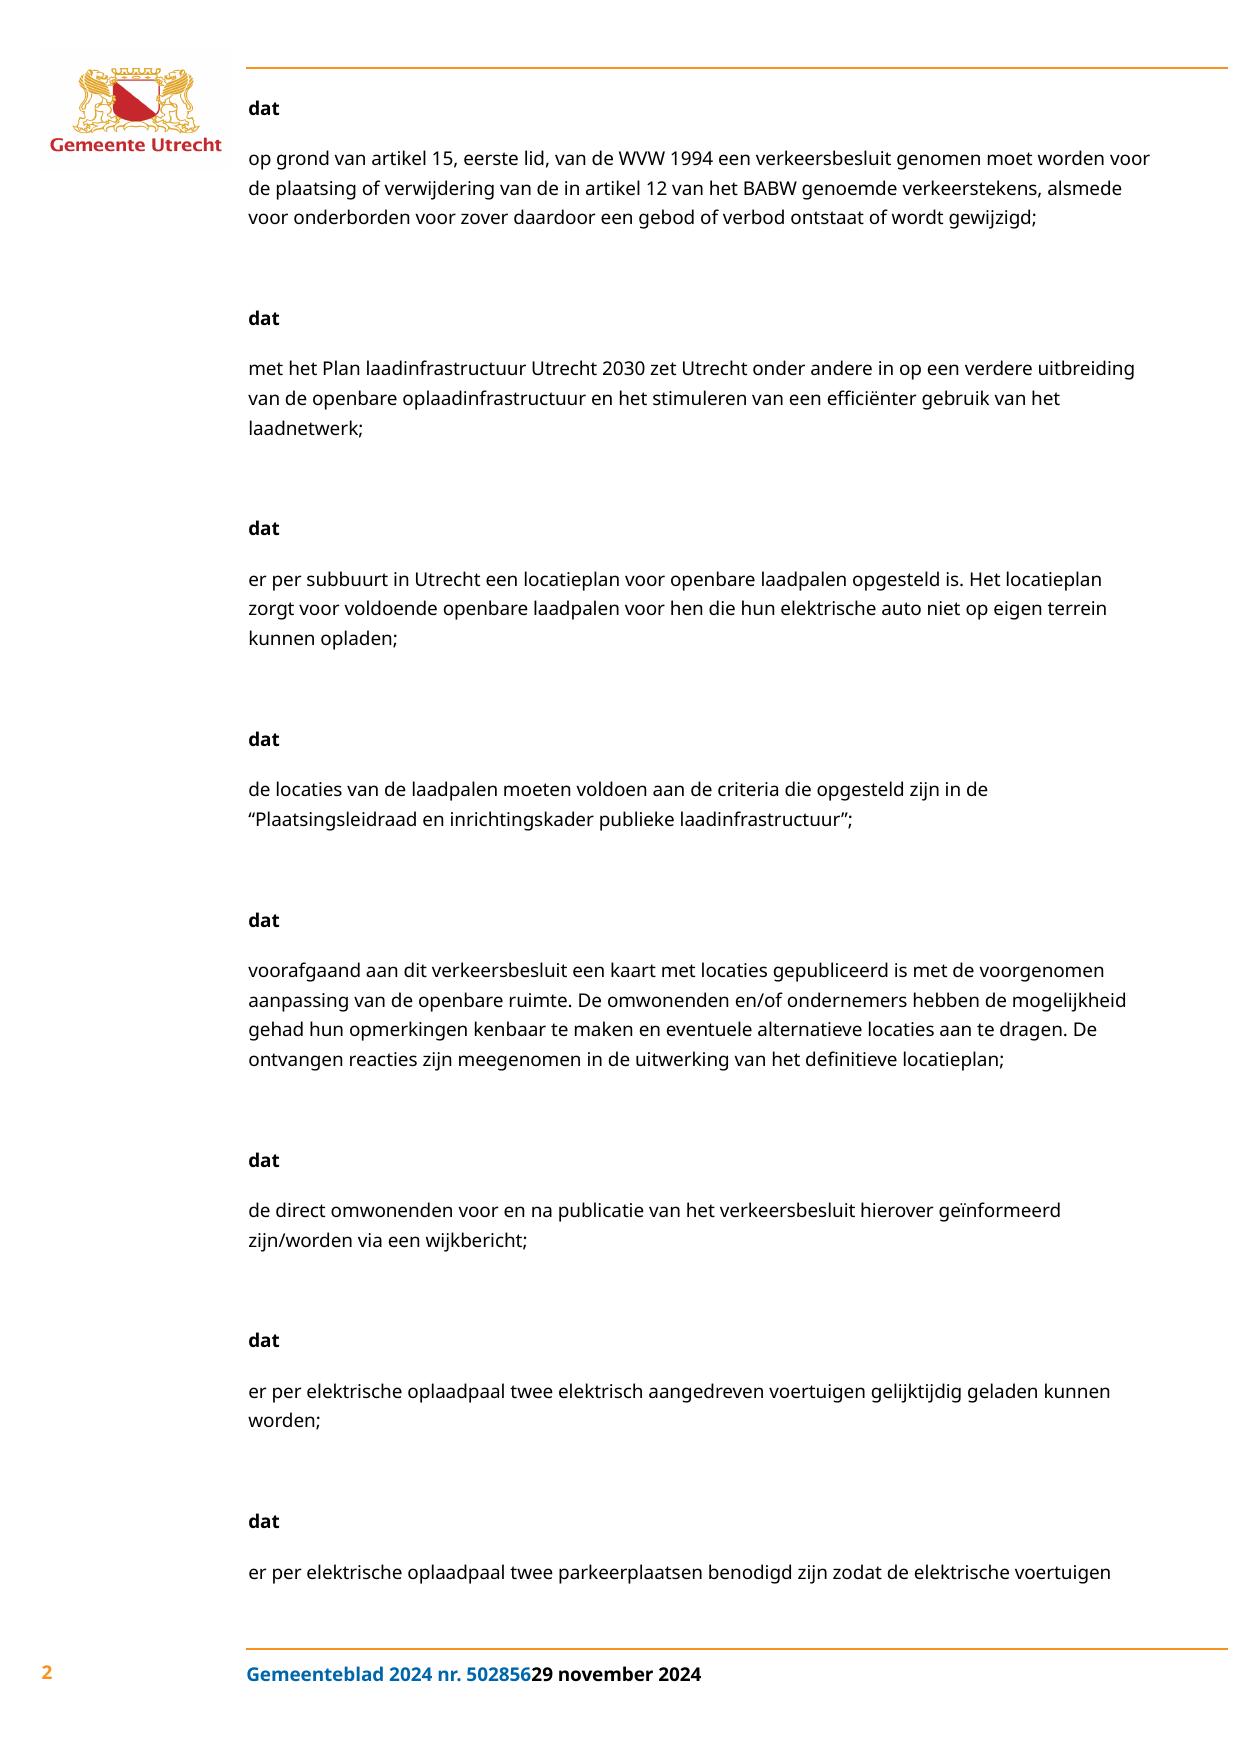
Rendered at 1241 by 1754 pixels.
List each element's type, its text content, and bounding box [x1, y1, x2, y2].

text de direct omwonenden voor en na publicatie van het verkeersbesluit hierover geïnformeerd zijn/worden via een wijkbericht; [248, 1197, 1152, 1253]
text er per elektrische oplaadpaal twee parkeerplaatsen benodigd zijn zodat de elektrische voertuigen [248, 1559, 1152, 1585]
text er per subbuurt in Utrecht een locatieplan voor openbare laadpalen opgesteld is. Het locatieplan zorgt voor voldoende openbare laadpalen voor hen die hun elektrische auto niet op eigen terrein kunnen opladen; [248, 566, 1152, 651]
text voorafgaand aan dit verkeersbesluit een kaart met locaties gepubliceerd is met de voorgenomen aanpassing van de openbare ruimte. De omwonenden en/of ondernemers hebben de mogelijkheid gehad hun opmerkingen kenbaar te maken en eventuele alternatieve locaties aan te dragen. De ontvangen reacties zijn meegenomen in de uitwerking van het definitieve locatieplan; [248, 957, 1152, 1072]
text dat [248, 1328, 1152, 1353]
text dat [248, 95, 1152, 121]
text met het Plan laadinfrastructuur Utrecht 2030 zet Utrecht onder andere in op een verdere uitbreiding van de openbare oplaadinfrastructuur en het stimuleren van een efficiënter gebruik van het laadnetwerk; [248, 356, 1152, 441]
text op grond van artikel 15, eerste lid, van de WVW 1994 een verkeersbesluit genomen moet worden voor de plaatsing of verwijdering van de in artikel 12 van het BABW genoemde verkeerstekens, alsmede voor onderborden voor zover daardoor een gebod of verbod ontstaat of wordt gewijzigd; [248, 145, 1152, 230]
text dat [248, 1508, 1152, 1534]
text dat [248, 516, 1152, 541]
text de locaties van de laadpalen moeten voldoen aan de criteria die opgesteld zijn in de “Plaatsingsleidraad en inrichtingskader publieke laadinfrastructuur”; [248, 776, 1152, 832]
text dat [248, 907, 1152, 933]
text dat [248, 305, 1152, 331]
text dat [248, 1147, 1152, 1173]
picture [41, 47, 231, 172]
text dat [248, 726, 1152, 752]
text er per elektrische oplaadpaal twee elektrisch aangedreven voertuigen gelijktijdig geladen kunnen worden; [248, 1378, 1152, 1433]
